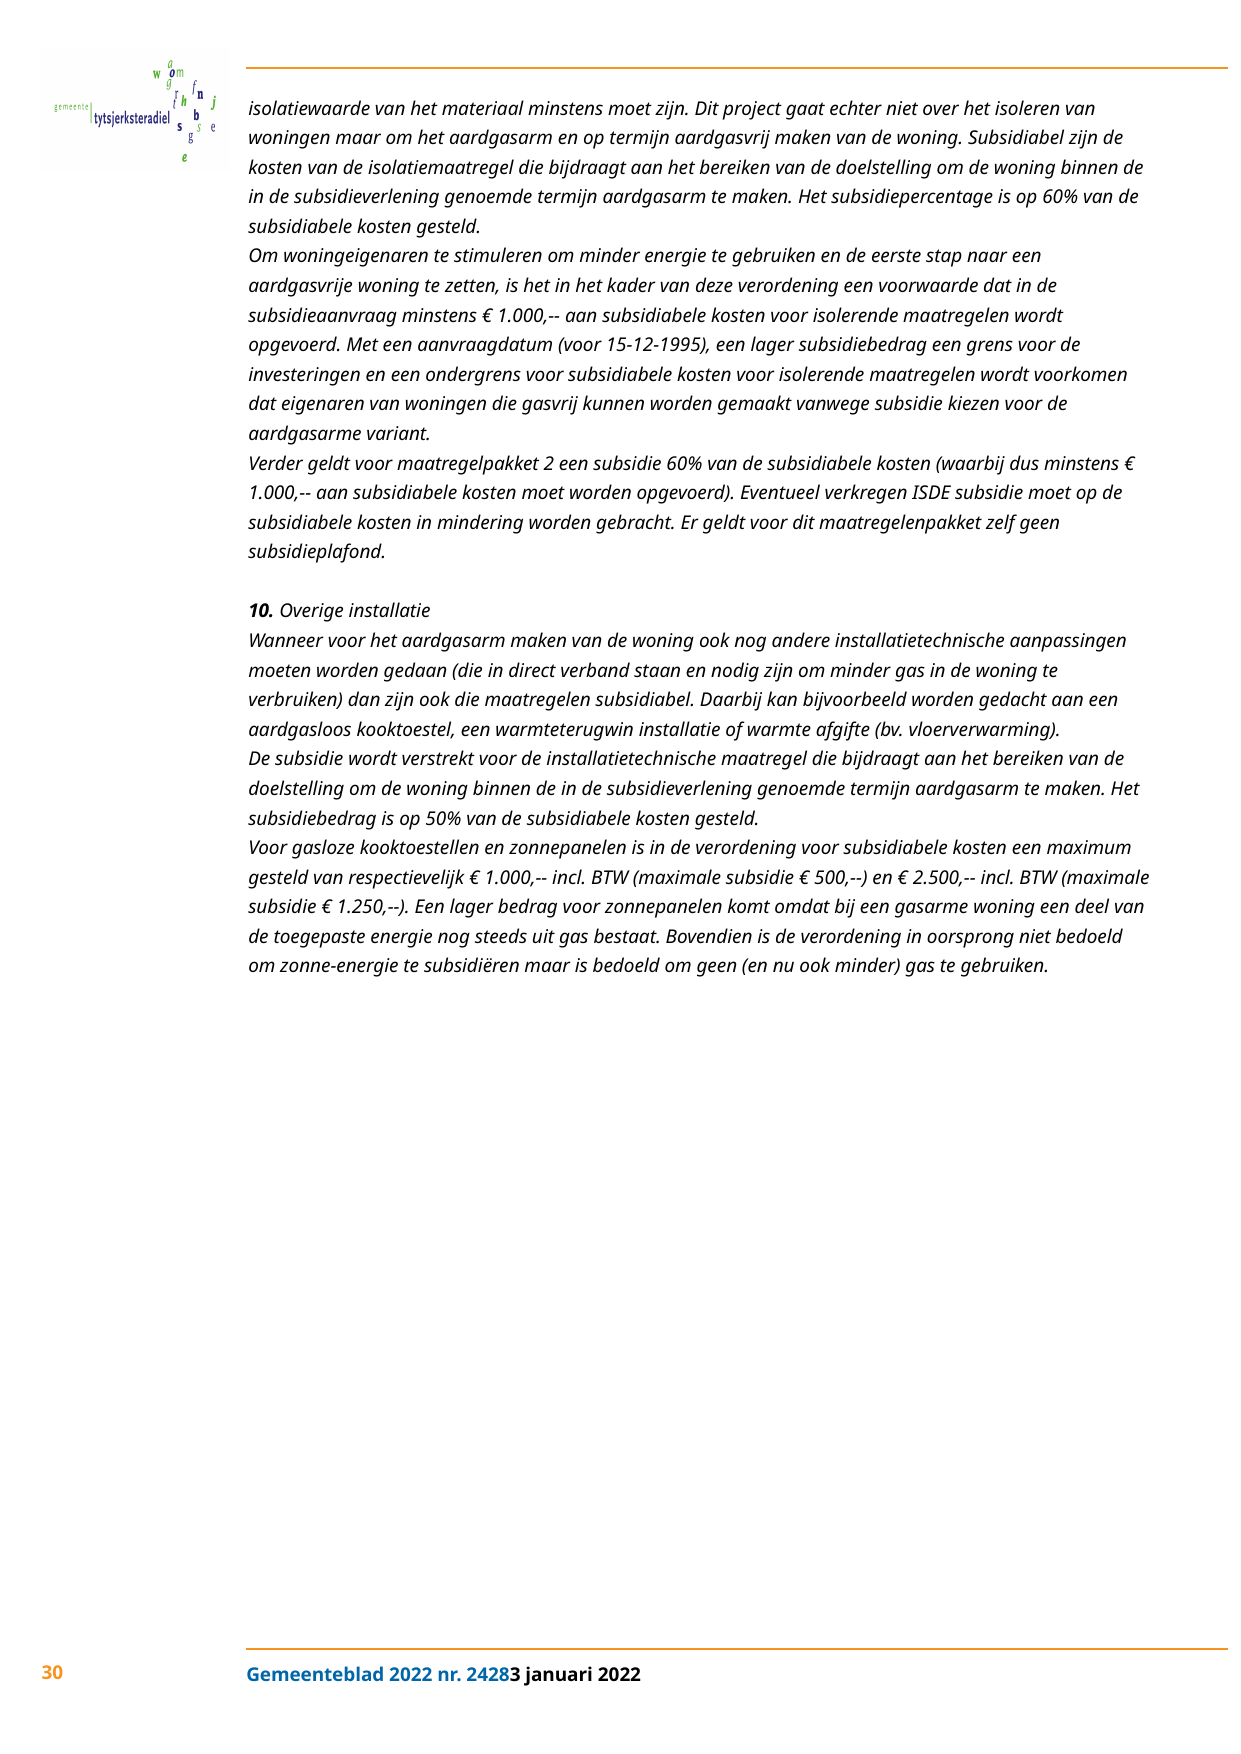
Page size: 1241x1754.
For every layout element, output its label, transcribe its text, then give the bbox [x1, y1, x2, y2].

text Verder geldt voor maatregelpakket 2 een subsidie 60% van de subsidiabele kosten (waarbij dus minstens € 1.000,-- aan subsidiabele kosten moet worden opgevoerd). Eventueel verkregen ISDE subsidie moet op de subsidiabele kosten in mindering worden gebracht. Er geldt voor dit maatregelenpakket zelf geen subsidieplafond. [248, 450, 1152, 564]
text Voor gasloze kooktoestellen en zonnepanelen is in de verordening voor subsidiabele kosten een maximum gesteld van respectievelijk € 1.000,-- incl. BTW (maximale subsidie € 500,--) en € 2.500,-- incl. BTW (maximale subsidie € 1.250,--). Een lager bedrag voor zonnepanelen komt omdat bij een gasarme woning een deel van de toegepaste energie nog steeds uit gas bestaat. Bovendien is de verordening in oorsprong niet bedoeld om zonne-energie te subsidiëren maar is bedoeld om geen (en nu ook minder) gas te gebruiken. [248, 834, 1152, 978]
text Om woningeigenaren te stimuleren om minder energie te gebruiken en de eerste stap naar een aardgasvrije woning te zetten, is het in het kader van deze verordening een voorwaarde dat in de subsidieaanvraag minstens € 1.000,-- aan subsidiabele kosten voor isolerende maatregelen wordt opgevoerd. Met een aanvraagdatum (voor 15-12-1995), een lager subsidiebedrag een grens voor de investeringen en een ondergrens voor subsidiabele kosten voor isolerende maatregelen wordt voorkomen dat eigenaren van woningen die gasvrij kunnen worden gemaakt vanwege subsidie kiezen voor de aardgasarme variant. [248, 243, 1152, 446]
text Wanneer voor het aardgasarm maken van de woning ook nog andere installatietechnische aanpassingen moeten worden gedaan (die in direct verband staan en nodig zijn om minder gas in de woning te verbruiken) dan zijn ook die maatregelen subsidiabel. Daarbij kan bijvoorbeeld worden gedacht aan een aardgasloos kooktoestel, een warmteterugwin installatie of warmte afgifte (bv. vloerverwarming). [248, 627, 1152, 742]
text De subsidie wordt verstrekt voor de installatietechnische maatregel die bijdraagt aan het bereiken van de doelstelling om de woning binnen de in de subsidieverlening genoemde termijn aardgasarm te maken. Het subsidiebedrag is op 50% van de subsidiabele kosten gesteld. [248, 746, 1152, 831]
picture [41, 47, 231, 172]
text 10. Overige installatie [248, 598, 1152, 623]
text isolatiewaarde van het materiaal minstens moet zijn. Dit project gaat echter niet over het isoleren van woningen maar om het aardgasarm en op termijn aardgasvrij maken van de woning. Subsidiabel zijn de kosten van de isolatiemaatregel die bijdraagt aan het bereiken van de doelstelling om de woning binnen de in de subsidieverlening genoemde termijn aardgasarm te maken. Het subsidiepercentage is op 60% van de subsidiabele kosten gesteld. [248, 95, 1152, 239]
